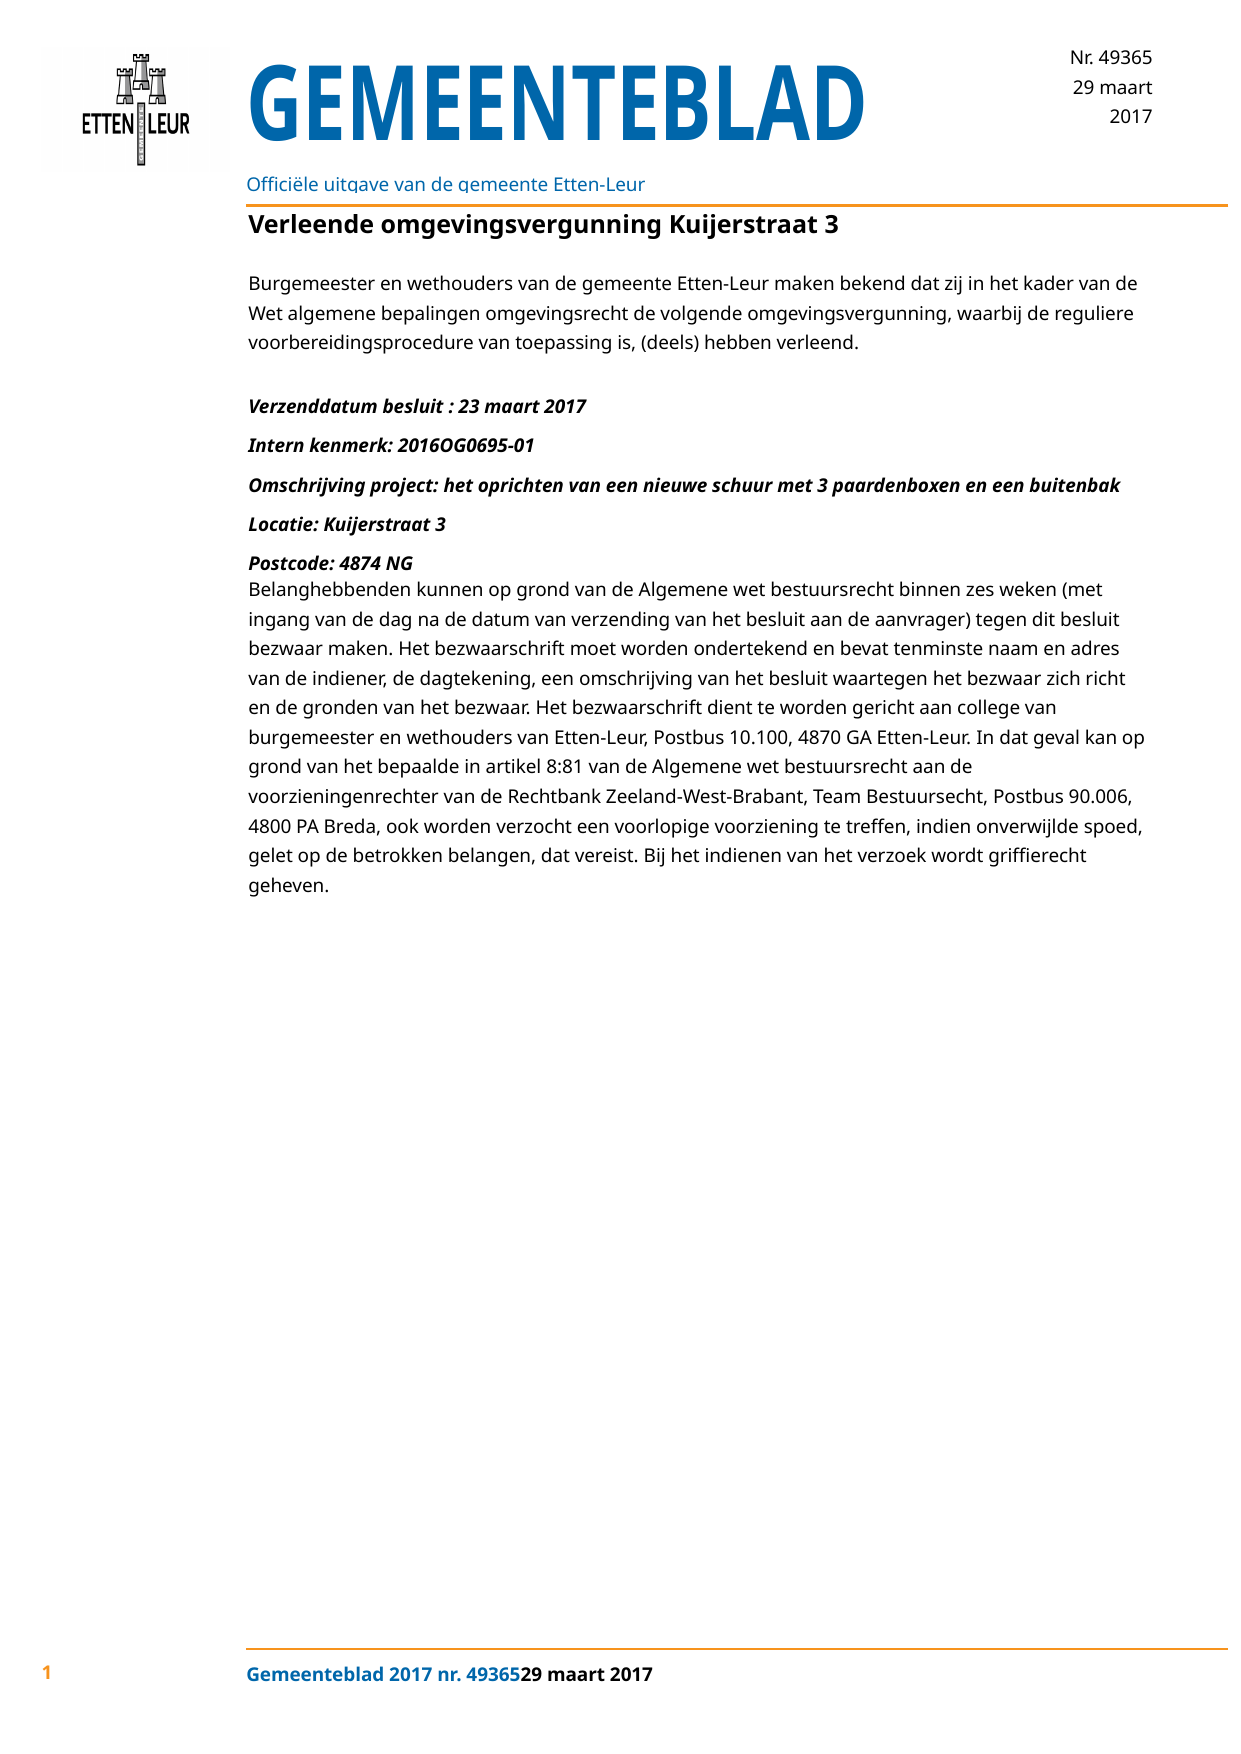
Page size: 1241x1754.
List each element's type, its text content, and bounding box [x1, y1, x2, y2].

text Omschrijving project: het oprichten van een nieuwe schuur met 3 paardenboxen en een buitenbak [248, 472, 1152, 498]
text Postcode: 4874 NG [248, 551, 1152, 576]
picture [41, 47, 231, 172]
text Verleende omgevingsvergunning Kuijerstraat 3 [248, 207, 1152, 241]
text Locatie: Kuijerstraat 3 [248, 511, 1152, 537]
text Belanghebbenden kunnen op grond van de Algemene wet bestuursrecht binnen zes weken (met ingang van de dag na de datum van verzending van het besluit aan de aanvrager) tegen dit besluit bezwaar maken. Het bezwaarschrift moet worden ondertekend en bevat tenminste naam en adres van de indiener, de dagtekening, een omschrijving van het besluit waartegen het bezwaar zich richt en de gronden van het bezwaar. Het bezwaarschrift dient te worden gericht aan college van burgemeester en wethouders van Etten-Leur, Postbus 10.100, 4870 GA Etten-Leur. In dat geval kan op grond van het bepaalde in artikel 8:81 van de Algemene wet bestuursrecht aan de voorzieningenrechter van de Rechtbank Zeeland-West-Brabant, Team Bestuursecht, Postbus 90.006, 4800 PA Breda, ook worden verzocht een voorlopige voorziening te treffen, indien onverwijlde spoed, gelet op de betrokken belangen, dat vereist. Bij het indienen van het verzoek wordt griffierecht geheven. [248, 576, 1152, 898]
text Burgemeester en wethouders van de gemeente Etten-Leur maken bekend dat zij in het kader van de Wet algemene bepalingen omgevingsrecht de volgende omgevingsvergunning, waarbij de reguliere voorbereidingsprocedure van toepassing is, (deels) hebben verleend. [248, 270, 1152, 355]
text Verzenddatum besluit : 23 maart 2017 [248, 393, 1152, 419]
text Intern kenmerk: 2016OG0695-01 [248, 433, 1152, 458]
